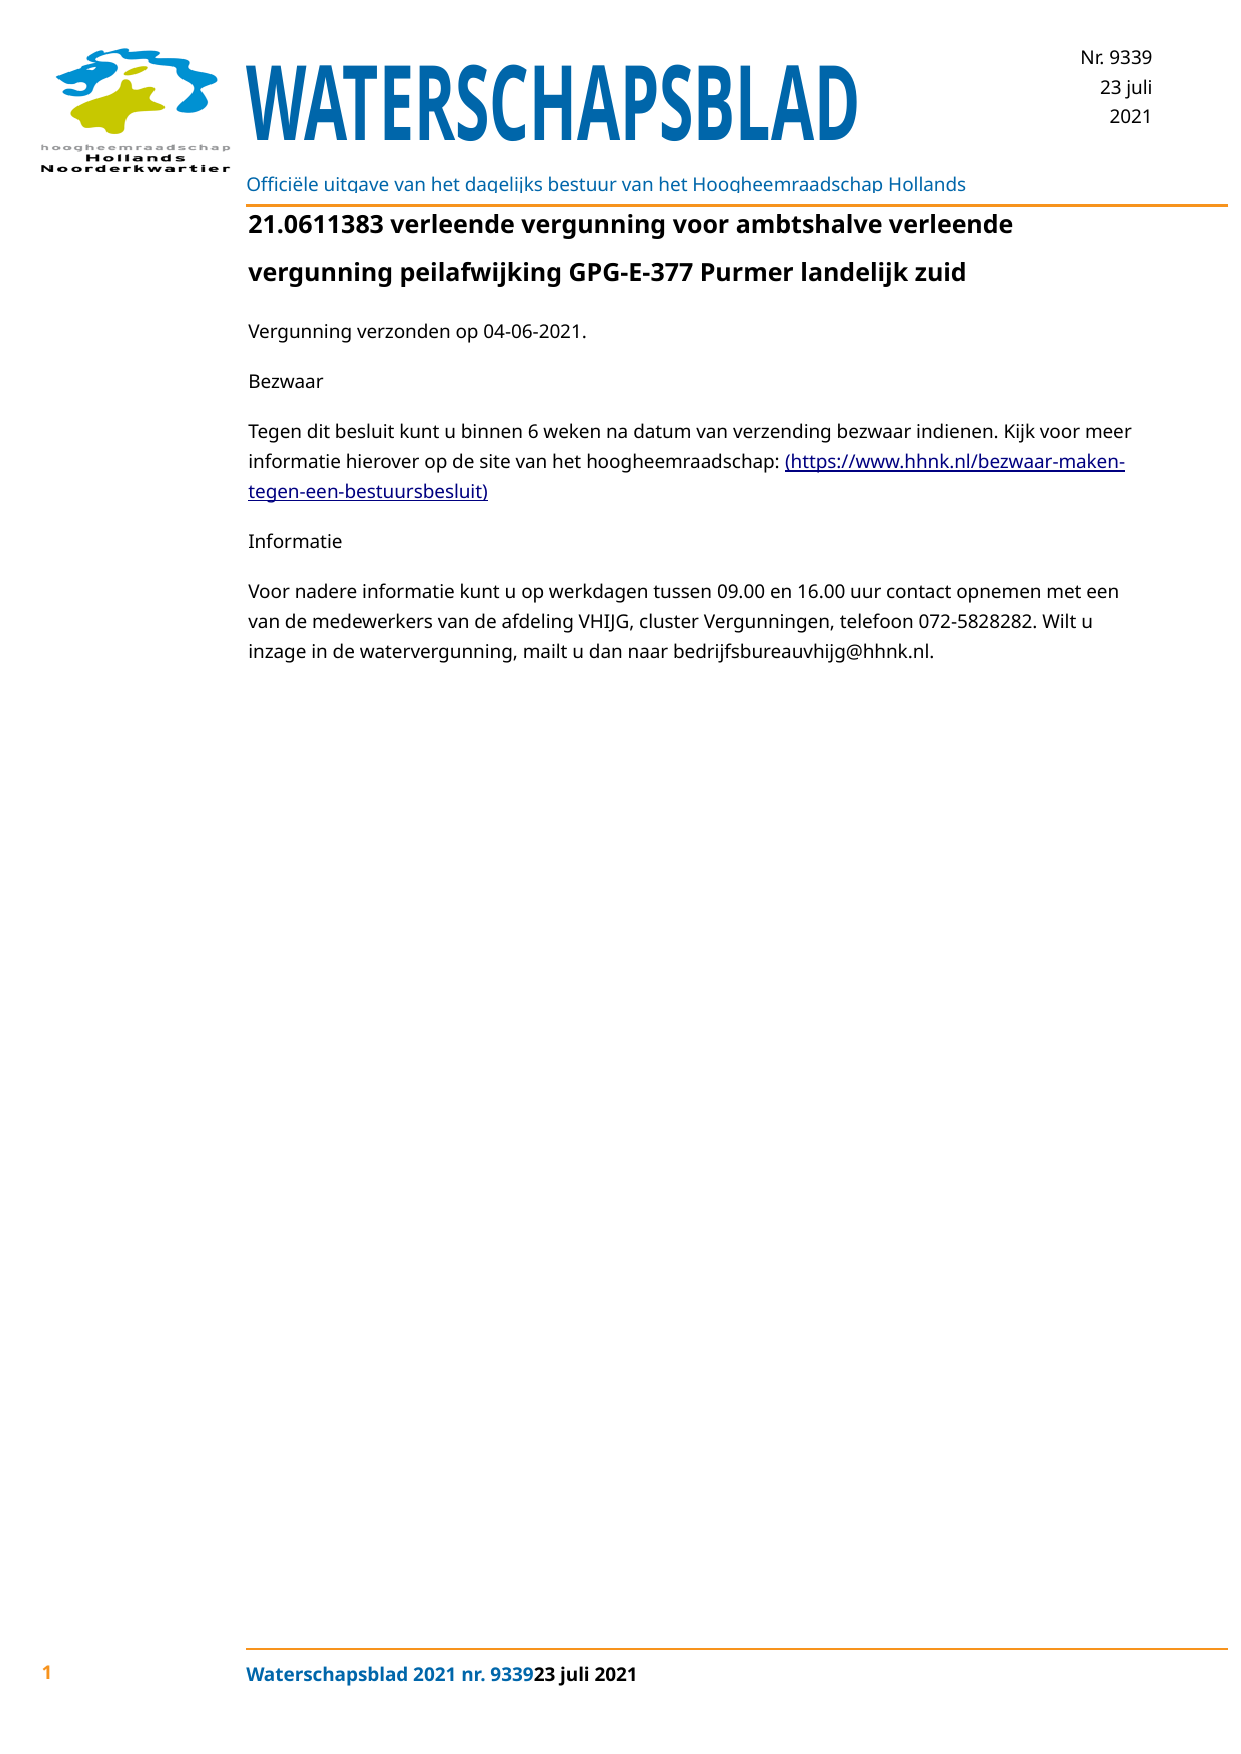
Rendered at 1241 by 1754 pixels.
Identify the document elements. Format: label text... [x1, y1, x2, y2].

picture [41, 47, 231, 172]
text Informatie [248, 528, 1152, 554]
text Bezwaar [248, 368, 1152, 394]
text Voor nadere informatie kunt u op werkdagen tussen 09.00 en 16.00 uur contact opnemen met een van de medewerkers van de afdeling VHIJG, cluster Vergunningen, telefoon 072-5828282. Wilt u inzage in de watervergunning, mailt u dan naar bedrijfsbureauvhijg@hhnk.nl. [248, 579, 1152, 664]
text 21.0611383 verleende vergunning voor ambtshalve verleende vergunning peilafwijking GPG-E-377 Purmer landelijk zuid [248, 207, 1152, 288]
text Vergunning verzonden op 04-06-2021. [248, 318, 1152, 344]
text Tegen dit besluit kunt u binnen 6 weken na datum van verzending bezwaar indienen. Kijk voor meer informatie hierover op de site van het hoogheemraadschap: (https://www.hhnk.nl/bezwaar-maken-tegen-een-bestuursbesluit) [248, 419, 1152, 504]
